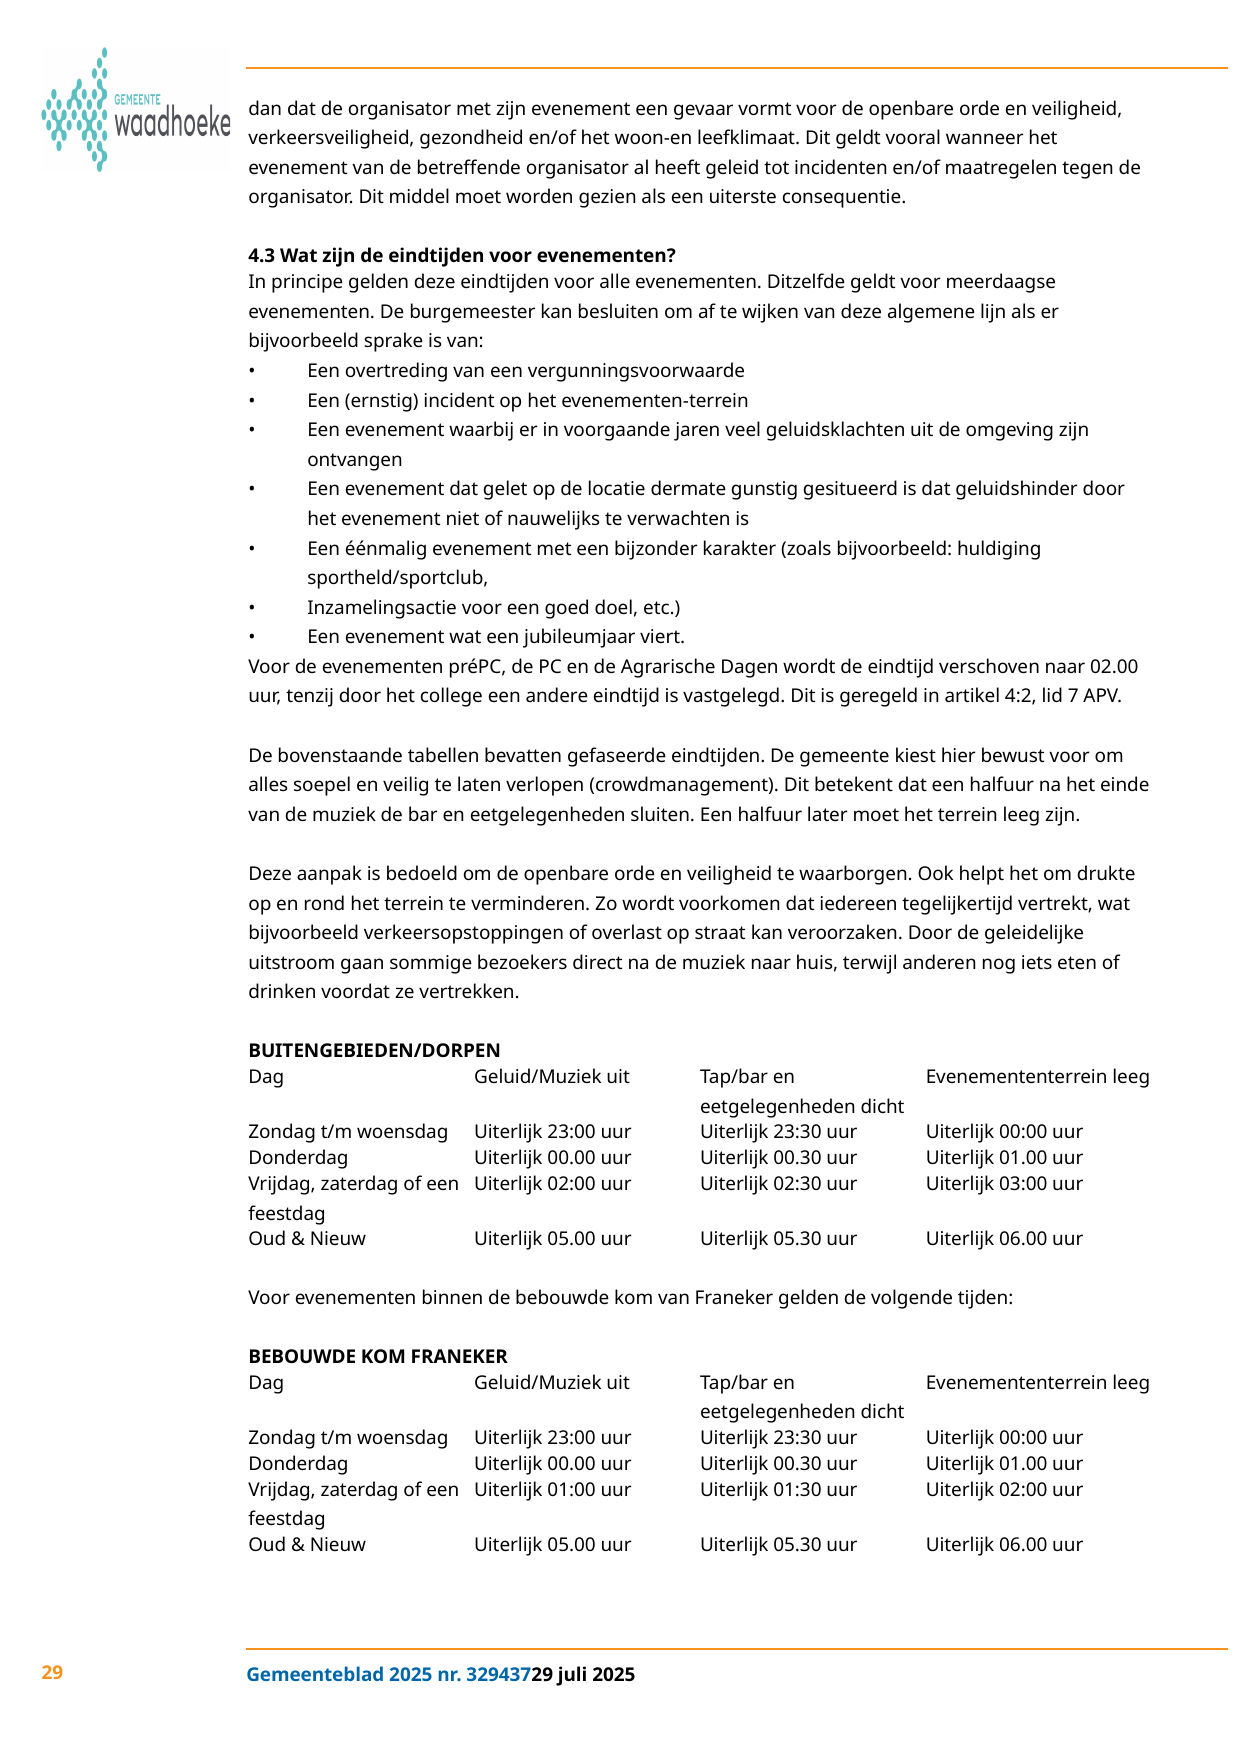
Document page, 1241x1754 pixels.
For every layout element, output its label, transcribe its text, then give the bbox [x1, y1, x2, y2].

list Een evenement waarbij er in voorgaande jaren veel geluidsklachten uit de omgeving zijn ontvangen [248, 416, 1152, 472]
text Deze aanpak is bedoeld om de openbare orde en veiligheid te waarborgen. Ook helpt het om drukte op en rond het terrein te verminderen. Zo wordt voorkomen dat iedereen tegelijkertijd vertrekt, wat bijvoorbeeld verkeersopstoppingen of overlast op straat kan veroorzaken. Door de geleidelijke uitstroom gaan sommige bezoekers direct na de muziek naar huis, terwijl anderen nog iets eten of drinken voordat ze vertrekken. [248, 860, 1152, 1004]
table_cell Uiterlijk 23:00 uur [474, 1424, 700, 1450]
table_cell Oud & Nieuw [248, 1226, 474, 1251]
text De bovenstaande tabellen bevatten gefaseerde eindtijden. De gemeente kiest hier bewust voor om alles soepel en veilig te laten verlopen (crowdmanagement). Dit betekent dat een halfuur na het einde van de muziek de bar en eetgelegenheden sluiten. Een halfuur later moet het terrein leeg zijn. [248, 742, 1152, 827]
list Een evenement dat gelet op de locatie dermate gunstig gesitueerd is dat geluidshinder door het evenement niet of nauwelijks te verwachten is [248, 476, 1152, 531]
table_cell Uiterlijk 05.00 uur [474, 1226, 700, 1251]
table_cell Uiterlijk 01.00 uur [926, 1145, 1152, 1170]
table_cell Geluid/Muziek uit [474, 1369, 700, 1424]
table_cell Uiterlijk 05.00 uur [474, 1531, 700, 1557]
table_cell Uiterlijk 06.00 uur [926, 1531, 1152, 1557]
table_cell Tap/bar en eetgelegenheden dicht [700, 1369, 926, 1424]
text Voor de evenementen préPC, de PC en de Agrarische Dagen wordt de eindtijd verschoven naar 02.00 uur, tenzij door het college een andere eindtijd is vastgelegd. Dit is geregeld in artikel 4:2, lid 7 APV. [248, 653, 1152, 708]
table_cell Uiterlijk 00.30 uur [700, 1145, 926, 1170]
table_cell Evenemententerrein leeg [926, 1369, 1152, 1424]
text dan dat de organisator met zijn evenement een gevaar vormt voor de openbare orde en veiligheid, verkeersveiligheid, gezondheid en/of het woon-en leefklimaat. Dit geldt vooral wanneer het evenement van de betreffende organisator al heeft geleid tot incidenten en/of maatregelen tegen de organisator. Dit middel moet worden gezien als een uiterste consequentie. [248, 95, 1152, 209]
text In principe gelden deze eindtijden voor alle evenementen. Ditzelfde geldt voor meerdaagse evenementen. De burgemeester kan besluiten om af te wijken van deze algemene lijn als er bijvoorbeeld sprake is van: [248, 268, 1152, 353]
table_cell Uiterlijk 23:00 uur [474, 1119, 700, 1144]
table_cell Zondag t/m woensdag [248, 1424, 474, 1450]
table_cell Uiterlijk 23:30 uur [700, 1424, 926, 1450]
table_cell Uiterlijk 05.30 uur [700, 1226, 926, 1251]
table_cell Uiterlijk 00.00 uur [474, 1145, 700, 1170]
table_cell Vrijdag, zaterdag of een feestdag [248, 1476, 474, 1531]
table_cell Vrijdag, zaterdag of een feestdag [248, 1170, 474, 1226]
table_cell Uiterlijk 06.00 uur [926, 1226, 1152, 1251]
table_cell Donderdag [248, 1450, 474, 1476]
table_cell Oud & Nieuw [248, 1531, 474, 1557]
table_cell Uiterlijk 01.00 uur [926, 1450, 1152, 1476]
table_cell Uiterlijk 23:30 uur [700, 1119, 926, 1144]
table_cell Donderdag [248, 1145, 474, 1170]
table_cell Evenemententerrein leeg [926, 1064, 1152, 1119]
picture [41, 47, 231, 172]
list Inzamelingsactie voor een goed doel, etc.) [248, 594, 1152, 619]
list Een evenement wat een jubileumjaar viert. [248, 623, 1152, 649]
table_cell Geluid/Muziek uit [474, 1064, 700, 1119]
list Een overtreding van een vergunningsvoorwaarde [248, 357, 1152, 383]
text Voor evenementen binnen de bebouwde kom van Franeker gelden de volgende tijden: [248, 1284, 1152, 1310]
list Een éénmalig evenement met een bijzonder karakter (zoals bijvoorbeeld: huldiging sportheld/sportclub, [248, 535, 1152, 590]
table_header BEBOUWDE KOM FRANEKER [248, 1343, 1152, 1369]
list Een (ernstig) incident op het evenementen-terrein [248, 387, 1152, 412]
table_cell Uiterlijk 02:00 uur [474, 1170, 700, 1226]
table_cell Uiterlijk 05.30 uur [700, 1531, 926, 1557]
table_cell Uiterlijk 00.00 uur [474, 1450, 700, 1476]
table_cell Zondag t/m woensdag [248, 1119, 474, 1144]
table_cell Uiterlijk 03:00 uur [926, 1170, 1152, 1226]
table_cell Uiterlijk 00:00 uur [926, 1119, 1152, 1144]
table_cell Dag [248, 1064, 474, 1119]
text 4.3 Wat zijn de eindtijden voor evenementen? [248, 243, 1152, 268]
table_cell Uiterlijk 01:30 uur [700, 1476, 926, 1531]
table_header BUITENGEBIEDEN/DORPEN [248, 1038, 1152, 1063]
table_cell Uiterlijk 02:30 uur [700, 1170, 926, 1226]
table_cell Uiterlijk 02:00 uur [926, 1476, 1152, 1531]
table_cell Uiterlijk 01:00 uur [474, 1476, 700, 1531]
table_cell Uiterlijk 00:00 uur [926, 1424, 1152, 1450]
table_cell Dag [248, 1369, 474, 1424]
table_cell Tap/bar en eetgelegenheden dicht [700, 1064, 926, 1119]
table_cell Uiterlijk 00.30 uur [700, 1450, 926, 1476]
